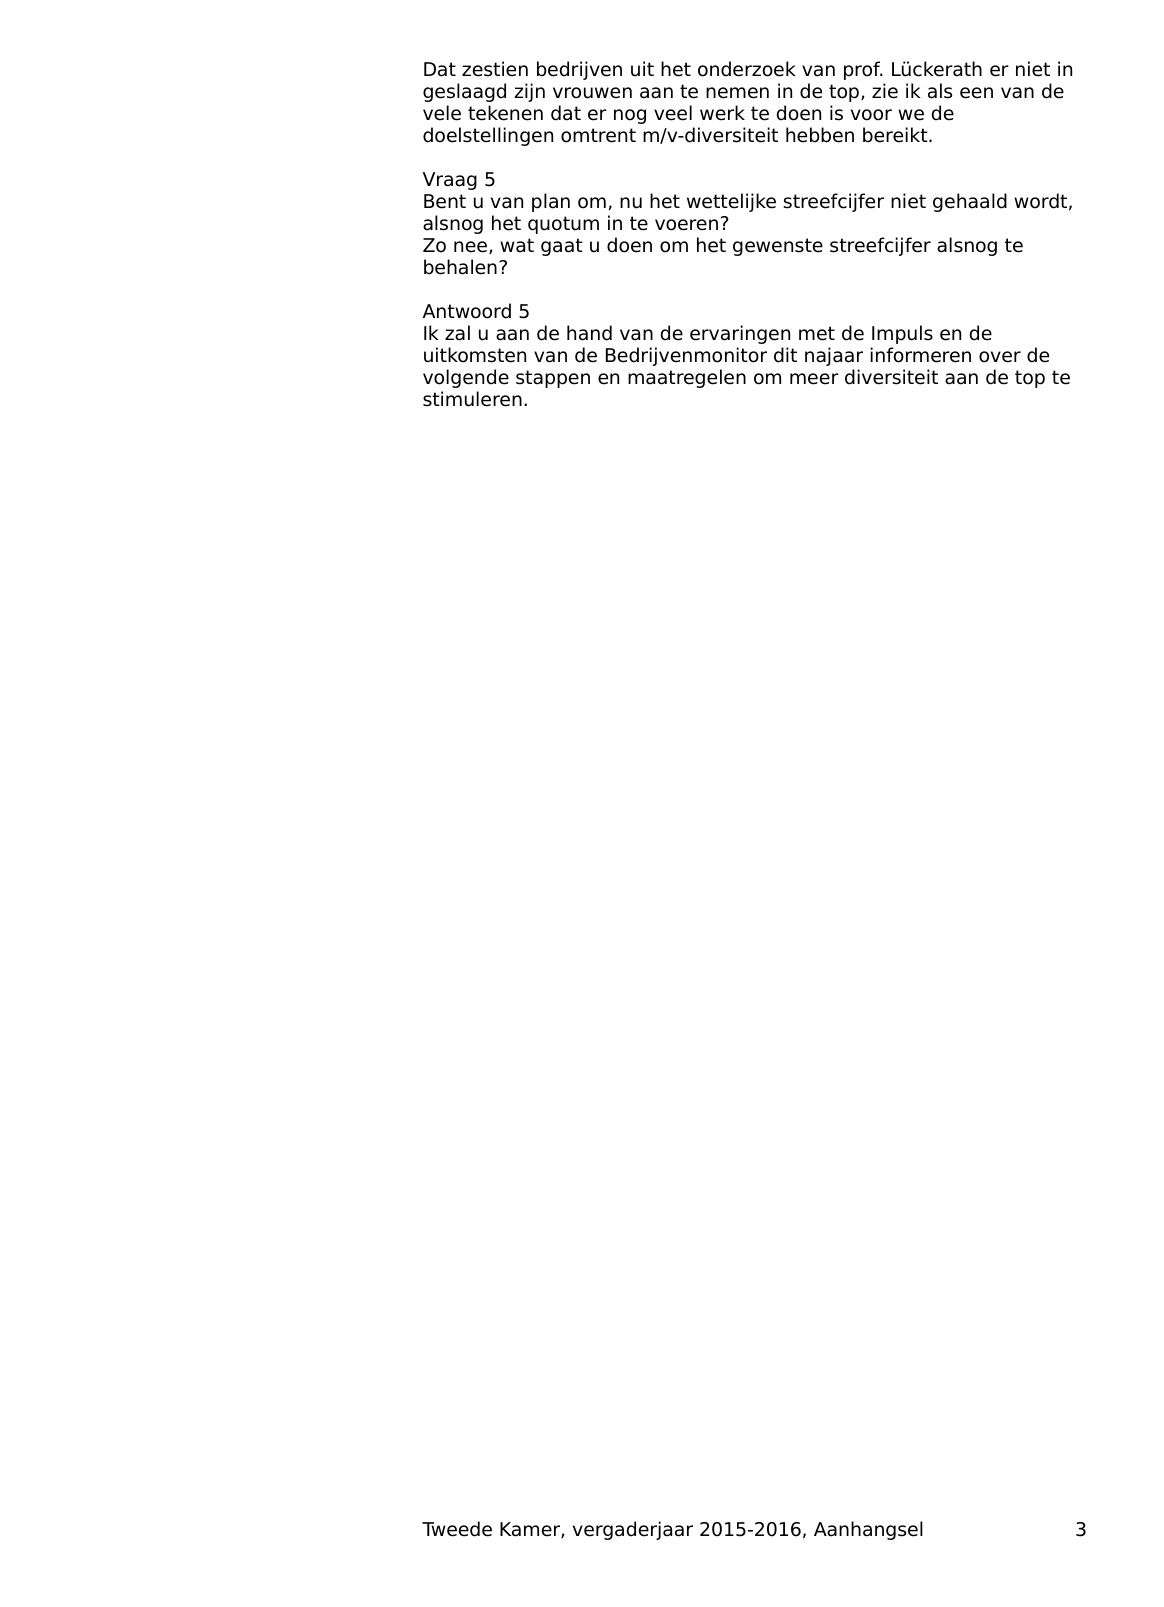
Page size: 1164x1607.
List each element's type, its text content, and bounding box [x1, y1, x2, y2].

text Bent u van plan om, nu het wettelijke streefcijfer niet gehaald wordt, alsnog het quotum in te voeren? [422, 191, 1087, 235]
text Antwoord 5 [422, 301, 1087, 323]
text Vraag 5 [422, 169, 1087, 191]
text Ik zal u aan de hand van de ervaringen met de Impuls en de uitkomsten van de Bedrijvenmonitor dit najaar informeren over de volgende stappen en maatregelen om meer diversiteit aan de top te stimuleren. [422, 323, 1087, 411]
text Dat zestien bedrijven uit het onderzoek van prof. Lückerath er niet in geslaagd zijn vrouwen aan te nemen in de top, zie ik als een van de vele tekenen dat er nog veel werk te doen is voor we de doelstellingen omtrent m/v-diversiteit hebben bereikt. [422, 59, 1087, 147]
text Zo nee, wat gaat u doen om het gewenste streefcijfer alsnog te behalen? [422, 235, 1087, 279]
